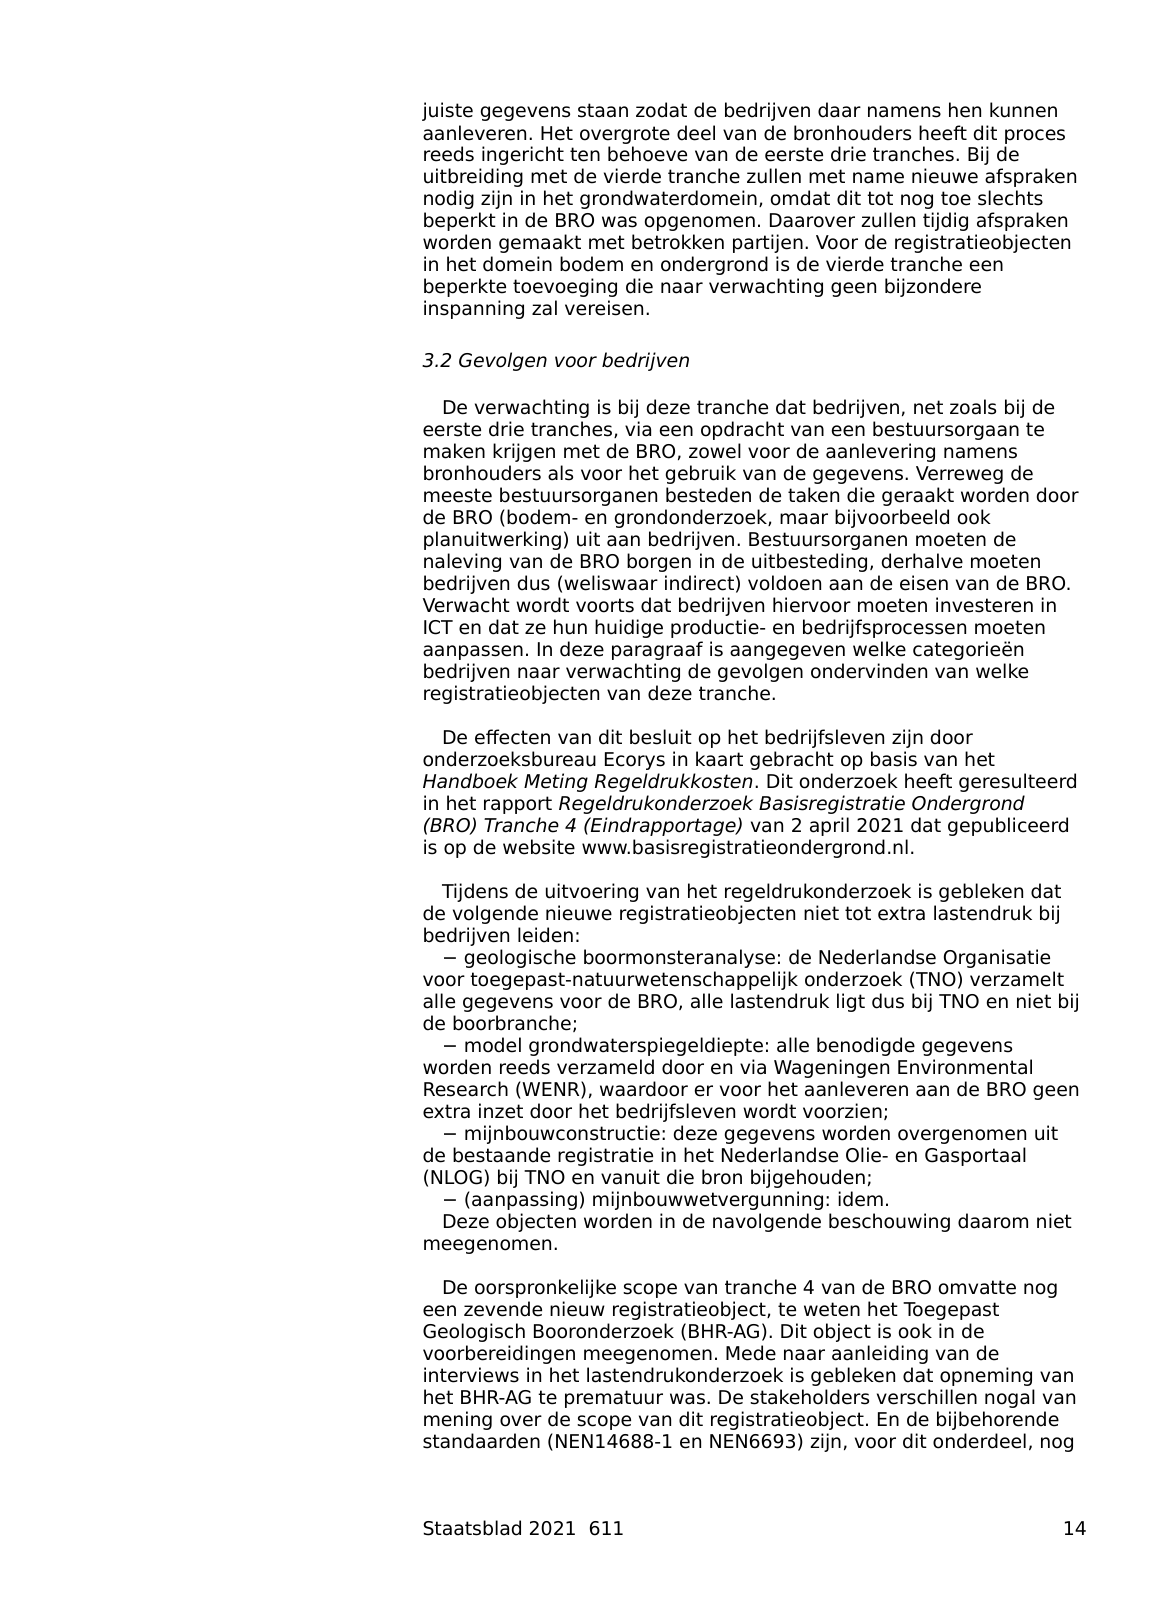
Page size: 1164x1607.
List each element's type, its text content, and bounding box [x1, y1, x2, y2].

text − (aanpassing) mijnbouwwetvergunning: idem. [422, 1189, 1087, 1211]
text Tijdens de uitvoering van het regeldrukonderzoek is gebleken dat de volgende nieuwe registratieobjecten niet tot extra lastendruk bij bedrijven leiden: [422, 881, 1087, 947]
text De verwachting is bij deze tranche dat bedrijven, net zoals bij de eerste drie tranches, via een opdracht van een bestuursorgaan te maken krijgen met de BRO, zowel voor de aanlevering namens bronhouders als voor het gebruik van de gegevens. Verreweg de meeste bestuursorganen besteden de taken die geraakt worden door de BRO (bodem- en grondonderzoek, maar bijvoorbeeld ook planuitwerking) uit aan bedrijven. Bestuursorganen moeten de naleving van de BRO borgen in de uitbesteding, derhalve moeten bedrijven dus (weliswaar indirect) voldoen aan de eisen van de BRO. Verwacht wordt voorts dat bedrijven hiervoor moeten investeren in ICT en dat ze hun huidige productie- en bedrijfsprocessen moeten aanpassen. In deze paragraaf is aangegeven welke categorieën bedrijven naar verwachting de gevolgen ondervinden van welke registratieobjecten van deze tranche. [422, 397, 1087, 705]
text De oorspronkelijke scope van tranche 4 van de BRO omvatte nog een zevende nieuw registratieobject, te weten het Toegepast Geologisch Booronderzoek (BHR-AG). Dit object is ook in de voorbereidingen meegenomen. Mede naar aanleiding van de interviews in het lastendrukonderzoek is gebleken dat opneming van het BHR-AG te prematuur was. De stakeholders verschillen nogal van mening over de scope van dit registratieobject. En de bijbehorende standaarden (NEN14688-1 en NEN6693) zijn, voor dit onderdeel, nog [422, 1277, 1087, 1453]
subtitle 3.2 Gevolgen voor bedrijven [422, 350, 1087, 372]
text juiste gegevens staan zodat de bedrijven daar namens hen kunnen aanleveren. Het overgrote deel van de bronhouders heeft dit proces reeds ingericht ten behoeve van de eerste drie tranches. Bij de uitbreiding met de vierde tranche zullen met name nieuwe afspraken nodig zijn in het grondwaterdomein, omdat dit tot nog toe slechts beperkt in de BRO was opgenomen. Daarover zullen tijdig afspraken worden gemaakt met betrokken partijen. Voor de registratieobjecten in het domein bodem en ondergrond is de vierde tranche een beperkte toevoeging die naar verwachting geen bijzondere inspanning zal vereisen. [422, 100, 1087, 320]
text − geologische boormonsteranalyse: de Nederlandse Organisatie voor toegepast-natuurwetenschappelijk onderzoek (TNO) verzamelt alle gegevens voor de BRO, alle lastendruk ligt dus bij TNO en niet bij de boorbranche; [422, 947, 1087, 1035]
text De effecten van dit besluit op het bedrijfsleven zijn door onderzoeksbureau Ecorys in kaart gebracht op basis van het Handboek Meting Regeldrukkosten. Dit onderzoek heeft geresulteerd in het rapport Regeldrukonderzoek Basisregistratie Ondergrond (BRO) Tranche 4 (Eindrapportage) van 2 april 2021 dat gepubliceerd is op de website www.basisregistratieondergrond.nl. [422, 727, 1087, 859]
text Deze objecten worden in de navolgende beschouwing daarom niet meegenomen. [422, 1211, 1087, 1255]
text − mijnbouwconstructie: deze gegevens worden overgenomen uit de bestaande registratie in het Nederlandse Olie- en Gasportaal (NLOG) bij TNO en vanuit die bron bijgehouden; [422, 1123, 1087, 1189]
text − model grondwaterspiegeldiepte: alle benodigde gegevens worden reeds verzameld door en via Wageningen Environmental Research (WENR), waardoor er voor het aanleveren aan de BRO geen extra inzet door het bedrijfsleven wordt voorzien; [422, 1035, 1087, 1123]
